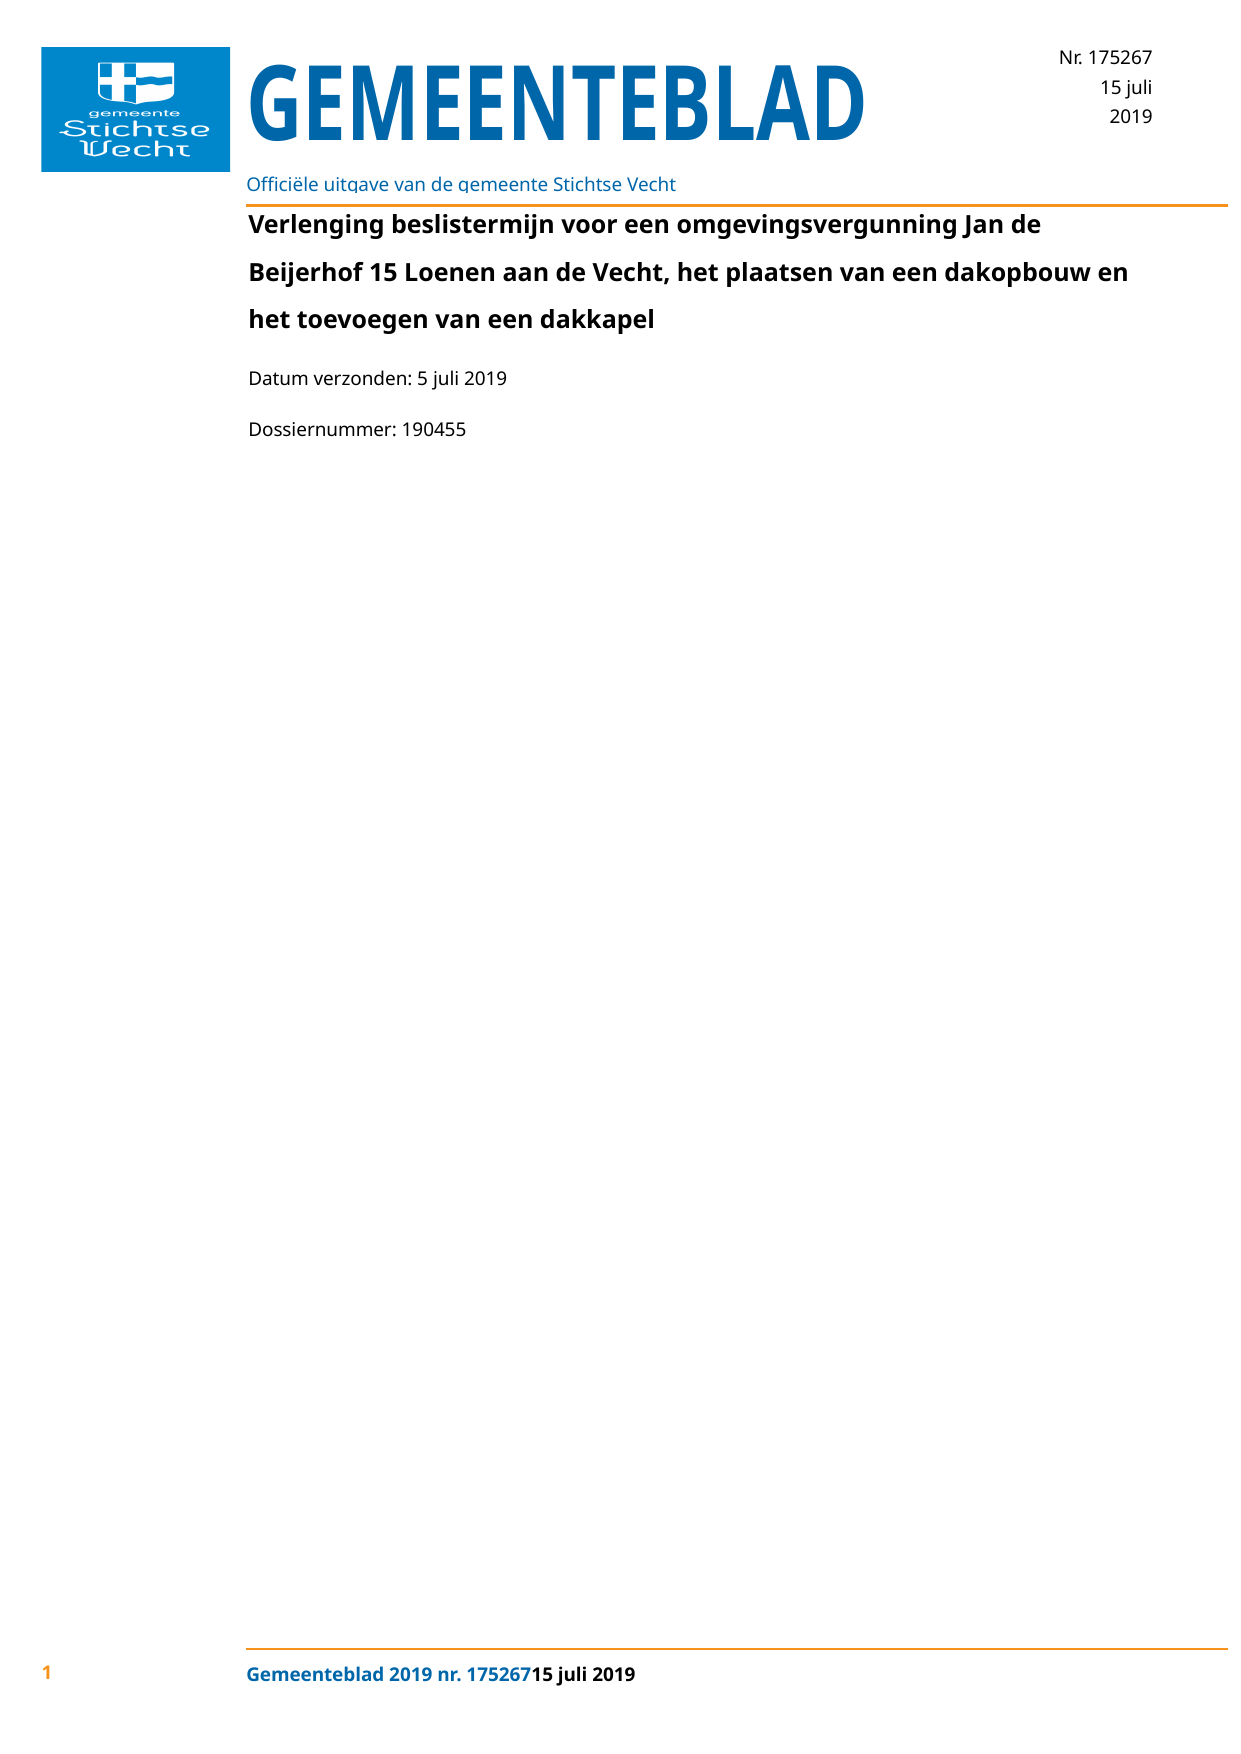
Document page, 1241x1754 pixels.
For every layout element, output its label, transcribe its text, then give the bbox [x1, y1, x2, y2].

text Verlenging beslistermijn voor een omgevingsvergunning Jan de Beijerhof 15 Loenen aan de Vecht, het plaatsen van een dakopbouw en het toevoegen van een dakkapel [248, 207, 1152, 336]
picture [99, 63, 135, 101]
text Datum verzonden: 5 juli 2019 [248, 366, 1152, 391]
text Dossiernummer: 190455 [248, 416, 1152, 442]
picture [137, 63, 174, 103]
